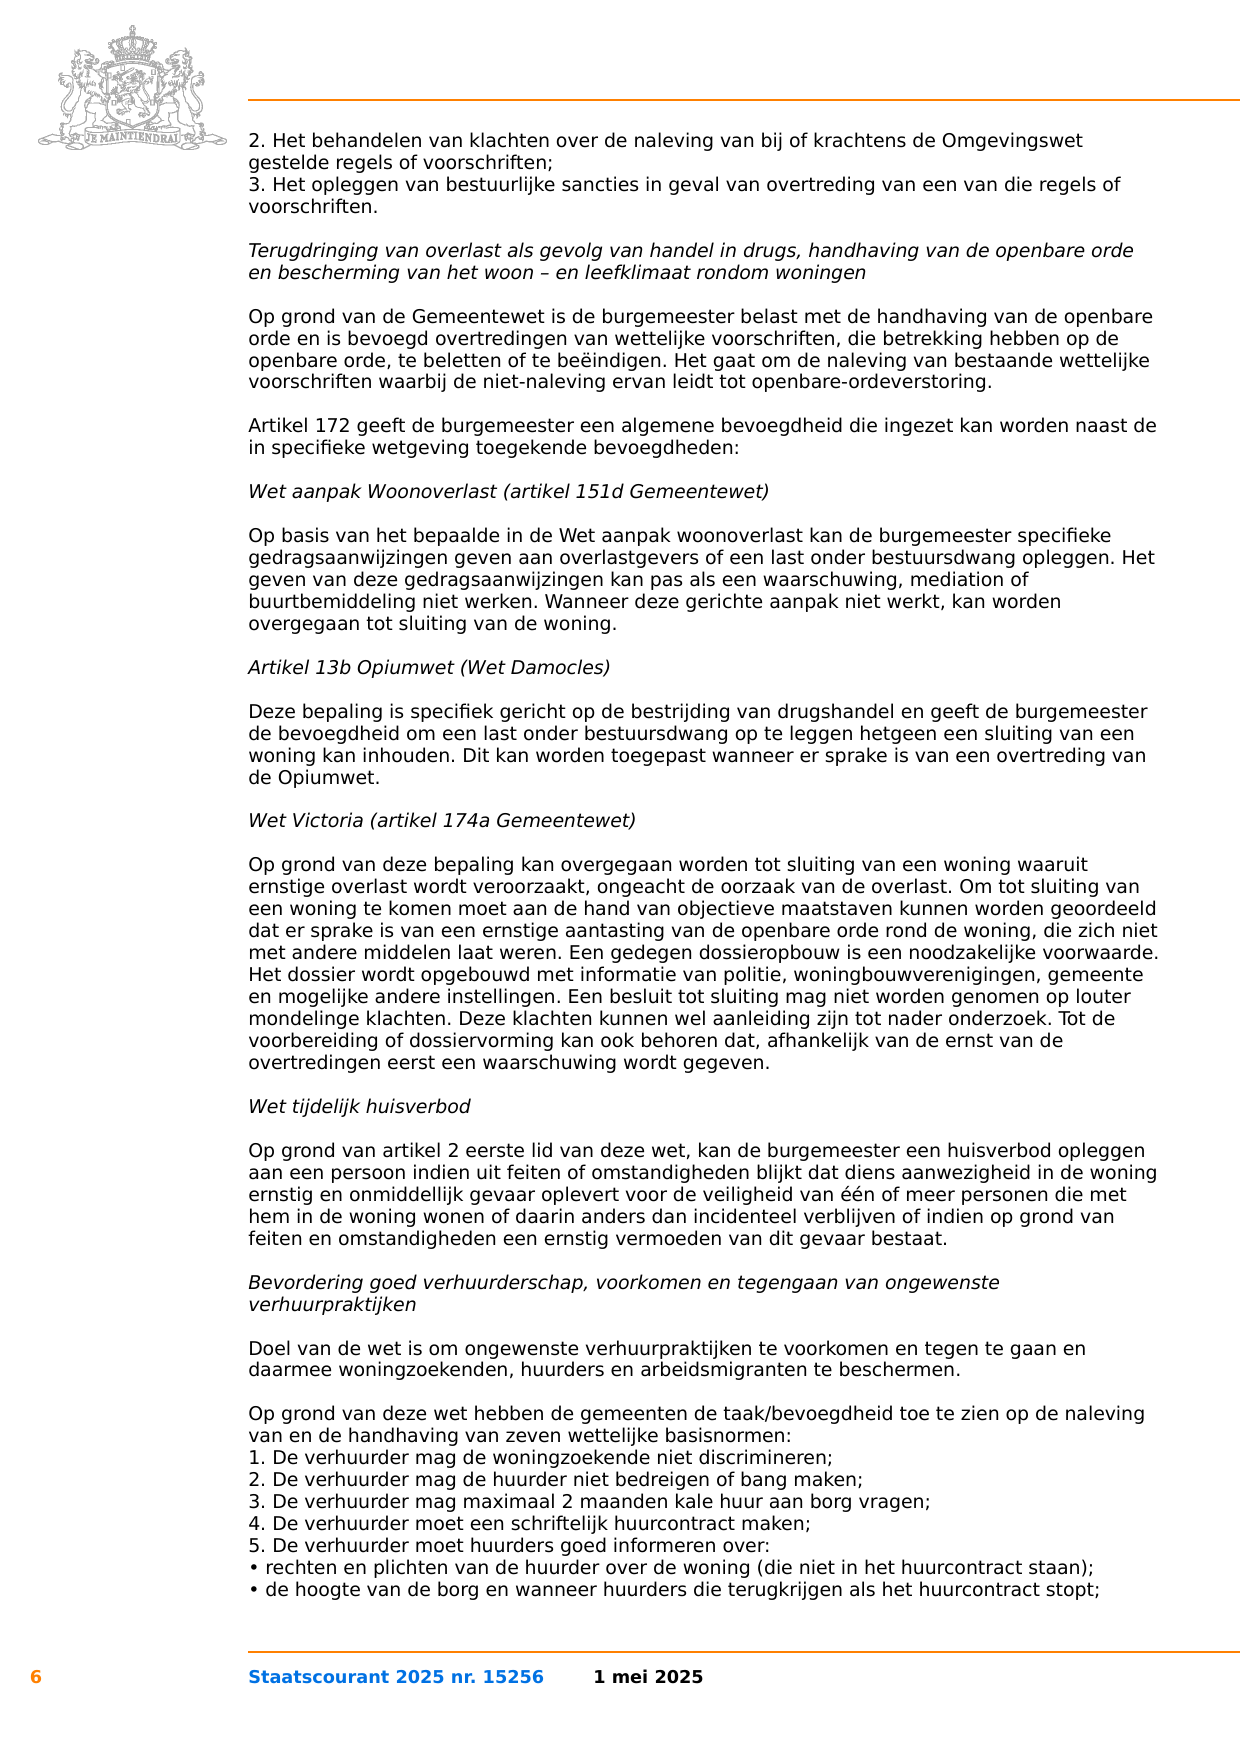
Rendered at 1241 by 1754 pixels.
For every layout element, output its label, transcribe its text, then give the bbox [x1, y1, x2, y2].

subtitle Bevordering goed verhuurderschap, voorkomen en tegengaan van ongewenste verhuurpraktijken [248, 1272, 1163, 1316]
text Deze bepaling is specifiek gericht op de bestrijding van drugshandel en geeft de burgemeester de bevoegdheid om een last onder bestuursdwang op te leggen hetgeen een sluiting van een woning kan inhouden. Dit kan worden toegepast wanneer er sprake is van een overtreding van de Opiumwet. [248, 701, 1163, 788]
subtitle Wet aanpak Woonoverlast (artikel 151d Gemeentewet) [248, 481, 1163, 503]
text Op grond van deze bepaling kan overgegaan worden tot sluiting van een woning waaruit ernstige overlast wordt veroorzaakt, ongeacht de oorzaak van de overlast. Om tot sluiting van een woning te komen moet aan de hand van objectieve maatstaven kunnen worden geoordeeld dat er sprake is van een ernstige aantasting van de openbare orde rond de woning, die zich niet met andere middelen laat weren. Een gedegen dossieropbouw is een noodzakelijke voorwaarde. Het dossier wordt opgebouwd met informatie van politie, woningbouwverenigingen, gemeente en mogelijke andere instellingen. Een besluit tot sluiting mag niet worden genomen op louter mondelinge klachten. Deze klachten kunnen wel aanleiding zijn tot nader onderzoek. Tot de voorbereiding of dossiervorming kan ook behoren dat, afhankelijk van de ernst van de overtredingen eerst een waarschuwing wordt gegeven. [248, 854, 1163, 1074]
text Op grond van de Gemeentewet is de burgemeester belast met de handhaving van de openbare orde en is bevoegd overtredingen van wettelijke voorschriften, die betrekking hebben op de openbare orde, te beletten of te beëindigen. Het gaat om de naleving van bestaande wettelijke voorschriften waarbij de niet-naleving ervan leidt tot openbare-ordeverstoring. [248, 306, 1163, 393]
text Op grond van artikel 2 eerste lid van deze wet, kan de burgemeester een huisverbod opleggen aan een persoon indien uit feiten of omstandigheden blijkt dat diens aanwezigheid in de woning ernstig en onmiddellijk gevaar oplevert voor de veiligheid van één of meer personen die met hem in de woning wonen of daarin anders dan incidenteel verblijven of indien op grond van feiten en omstandigheden een ernstig vermoeden van dit gevaar bestaat. [248, 1140, 1163, 1250]
text • rechten en plichten van de huurder over de woning (die niet in het huurcontract staan); [248, 1557, 1163, 1579]
text Op basis van het bepaalde in de Wet aanpak woonoverlast kan de burgemeester specifieke gedragsaanwijzingen geven aan overlastgevers of een last onder bestuursdwang opleggen. Het geven van deze gedragsaanwijzingen kan pas als een waarschuwing, mediation of buurtbemiddeling niet werken. Wanneer deze gerichte aanpak niet werkt, kan worden overgegaan tot sluiting van de woning. [248, 525, 1163, 635]
text 3. Het opleggen van bestuurlijke sancties in geval van overtreding van een van die regels of voorschriften. [248, 174, 1163, 218]
text • de hoogte van de borg en wanneer huurders die terugkrijgen als het huurcontract stopt; [248, 1579, 1163, 1601]
subtitle Artikel 13b Opiumwet (Wet Damocles) [248, 657, 1163, 679]
text Artikel 172 geeft de burgemeester een algemene bevoegdheid die ingezet kan worden naast de in specifieke wetgeving toegekende bevoegdheden: [248, 415, 1163, 459]
picture [38, 25, 227, 150]
subtitle Wet Victoria (artikel 174a Gemeentewet) [248, 810, 1163, 832]
text Doel van de wet is om ongewenste verhuurpraktijken te voorkomen en tegen te gaan en daarmee woningzoekenden, huurders en arbeidsmigranten te beschermen. [248, 1337, 1163, 1381]
text 1. De verhuurder mag de woningzoekende niet discrimineren; [248, 1447, 1163, 1469]
text 2. De verhuurder mag de huurder niet bedreigen of bang maken; [248, 1469, 1163, 1491]
subtitle Terugdringing van overlast als gevolg van handel in drugs, handhaving van de openbare orde en bescherming van het woon – en leefklimaat rondom woningen [248, 240, 1163, 284]
text 5. De verhuurder moet huurders goed informeren over: [248, 1535, 1163, 1557]
text 2. Het behandelen van klachten over de naleving van bij of krachtens de Omgevingswet gestelde regels of voorschriften; [248, 130, 1163, 174]
subtitle Wet tijdelijk huisverbod [248, 1096, 1163, 1118]
text 3. De verhuurder mag maximaal 2 maanden kale huur aan borg vragen; [248, 1491, 1163, 1513]
text 4. De verhuurder moet een schriftelijk huurcontract maken; [248, 1513, 1163, 1535]
text Op grond van deze wet hebben de gemeenten de taak/bevoegdheid toe te zien op de naleving van en de handhaving van zeven wettelijke basisnormen: [248, 1403, 1163, 1447]
